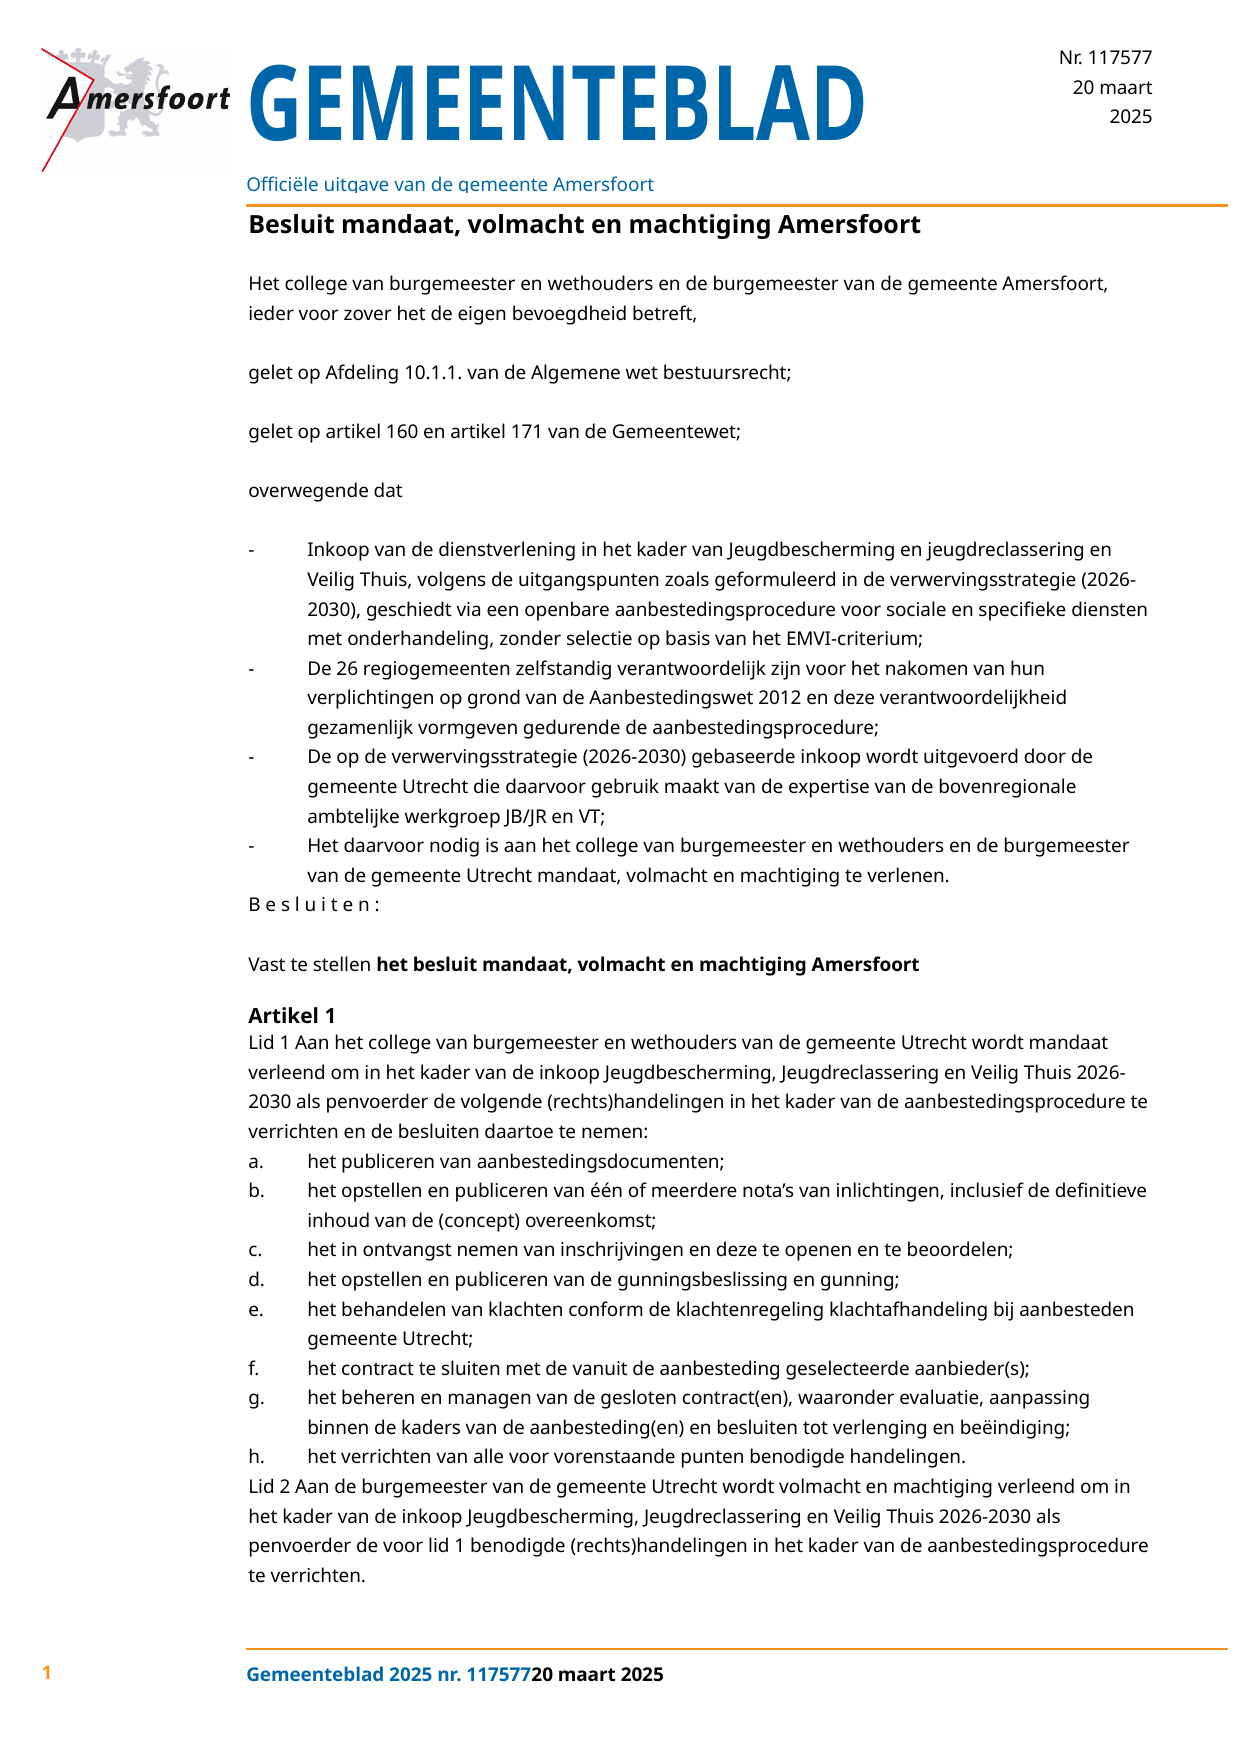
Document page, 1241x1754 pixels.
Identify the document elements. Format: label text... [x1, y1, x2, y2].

list De 26 regiogemeenten zelfstandig verantwoordelijk zijn voor het nakomen van hun verplichtingen op grond van de Aanbestedingswet 2012 en deze verantwoordelijkheid gezamenlijk vormgeven gedurende de aanbestedingsprocedure; [248, 655, 1152, 740]
picture [41, 47, 231, 172]
list het beheren en managen van de gesloten contract(en), waaronder evaluatie, aanpassing binnen de kaders van de aanbesteding(en) en besluiten tot verlenging en beëindiging; [248, 1384, 1152, 1440]
text Besluit mandaat, volmacht en machtiging Amersfoort [248, 207, 1152, 241]
list het opstellen en publiceren van één of meerdere nota’s van inlichtingen, inclusief de definitieve inhoud van de (concept) overeenkomst; [248, 1177, 1152, 1233]
list het verrichten van alle voor vorenstaande punten benodigde handelingen. [248, 1444, 1152, 1469]
list het publiceren van aanbestedingsdocumenten; [248, 1148, 1152, 1174]
text gelet op Afdeling 10.1.1. van de Algemene wet bestuursrecht; [248, 359, 1152, 385]
text Vast te stellen het besluit mandaat, volmacht en machtiging Amersfoort [248, 951, 1152, 976]
text overwegende dat [248, 477, 1152, 503]
list het in ontvangst nemen van inschrijvingen en deze te openen en te beoordelen; [248, 1237, 1152, 1262]
text Het college van burgemeester en wethouders en de burgemeester van de gemeente Amersfoort, ieder voor zover het de eigen bevoegdheid betreft, [248, 270, 1152, 326]
text Lid 2 Aan de burgemeester van de gemeente Utrecht wordt volmacht en machtiging verleend om in het kader van de inkoop Jeugdbescherming, Jeugdreclassering en Veilig Thuis 2026-2030 als penvoerder de voor lid 1 benodigde (rechts)handelingen in het kader van de aanbestedingsprocedure te verrichten. [248, 1473, 1152, 1588]
text Artikel 1 [248, 1001, 1152, 1029]
list het contract te sluiten met de vanuit de aanbesteding geselecteerde aanbieder(s); [248, 1355, 1152, 1381]
list Inkoop van de dienstverlening in het kader van Jeugdbescherming en jeugdreclassering en Veilig Thuis, volgens de uitgangspunten zoals geformuleerd in de verwervingsstrategie (2026-2030), geschiedt via een openbare aanbestedingsprocedure voor sociale en specifieke diensten met onderhandeling, zonder selectie op basis van het EMVI-criterium; [248, 537, 1152, 651]
list het behandelen van klachten conform de klachtenregeling klachtafhandeling bij aanbesteden gemeente Utrecht; [248, 1296, 1152, 1351]
text Lid 1 Aan het college van burgemeester en wethouders van de gemeente Utrecht wordt mandaat verleend om in het kader van de inkoop Jeugdbescherming, Jeugdreclassering en Veilig Thuis 2026-2030 als penvoerder de volgende (rechts)handelingen in het kader van de aanbestedingsprocedure te verrichten en de besluiten daartoe te nemen: [248, 1029, 1152, 1144]
list De op de verwervingsstrategie (2026-2030) gebaseerde inkoop wordt uitgevoerd door de gemeente Utrecht die daarvoor gebruik maakt van de expertise van de bovenregionale ambtelijke werkgroep JB/JR en VT; [248, 744, 1152, 828]
list het opstellen en publiceren van de gunningsbeslissing en gunning; [248, 1266, 1152, 1292]
text B e s l u i t e n : [248, 892, 1152, 917]
list Het daarvoor nodig is aan het college van burgemeester en wethouders en de burgemeester van de gemeente Utrecht mandaat, volmacht en machtiging te verlenen. [248, 832, 1152, 888]
text gelet op artikel 160 en artikel 171 van de Gemeentewet; [248, 418, 1152, 444]
